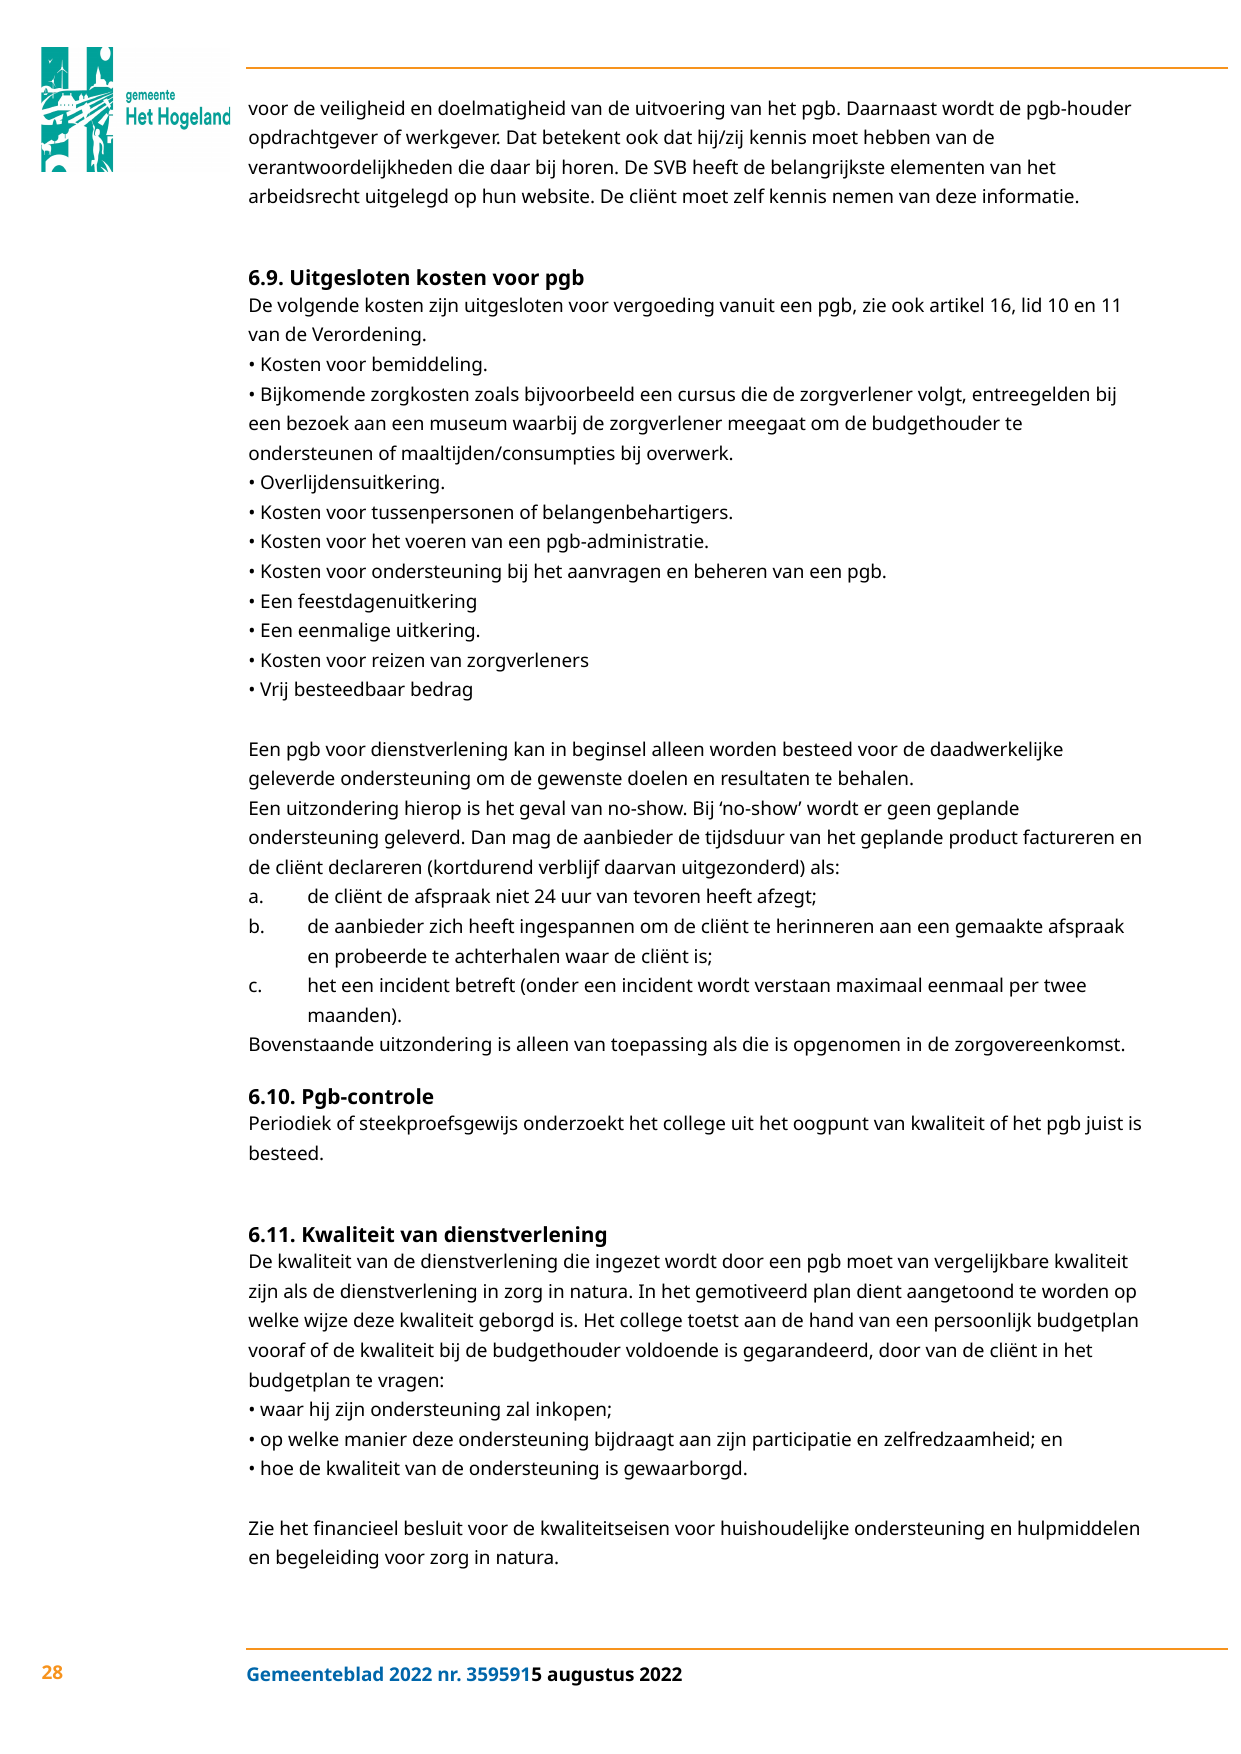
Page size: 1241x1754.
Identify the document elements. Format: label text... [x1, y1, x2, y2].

text 6.9. Uitgesloten kosten voor pgb [248, 263, 1152, 292]
text Een pgb voor dienstverlening kan in beginsel alleen worden besteed voor de daadwerkelijke geleverde ondersteuning om de gewenste doelen en resultaten te behalen. [248, 736, 1152, 791]
text voor de veiligheid en doelmatigheid van de uitvoering van het pgb. Daarnaast wordt de pgb-houder opdrachtgever of werkgever. Dat betekent ook dat hij/zij kennis moet hebben van de verantwoordelijkheden die daar bij horen. De SVB heeft de belangrijkste elementen van het arbeidsrecht uitgelegd op hun website. De cliënt moet zelf kennis nemen van deze informatie. [248, 95, 1152, 209]
text Periodiek of steekproefsgewijs onderzoekt het college uit het oogpunt van kwaliteit of het pgb juist is besteed. [248, 1110, 1152, 1166]
text • Kosten voor reizen van zorgverleners [248, 647, 1152, 673]
list de aanbieder zich heeft ingespannen om de cliënt te herinneren aan een gemaakte afspraak en probeerde te achterhalen waar de cliënt is; [248, 913, 1152, 968]
text Bovenstaande uitzondering is alleen van toepassing als die is opgenomen in de zorgovereenkomst. [248, 1032, 1152, 1057]
list het een incident betreft (onder een incident wordt verstaan maximaal eenmaal per twee maanden). [248, 972, 1152, 1028]
list de cliënt de afspraak niet 24 uur van tevoren heeft afzegt; [248, 884, 1152, 909]
text • Bijkomende zorgkosten zoals bijvoorbeeld een cursus die de zorgverlener volgt, entreegelden bij een bezoek aan een museum waarbij de zorgverlener meegaat om de budgethouder te ondersteunen of maaltijden/consumpties bij overwerk. [248, 381, 1152, 466]
text De kwaliteit van de dienstverlening die ingezet wordt door een pgb moet van vergelijkbare kwaliteit zijn als de dienstverlening in zorg in natura. In het gemotiveerd plan dient aangetoond te worden op welke wijze deze kwaliteit geborgd is. Het college toetst aan de hand van een persoonlijk budgetplan vooraf of de kwaliteit bij de budgethouder voldoende is gegarandeerd, door van de cliënt in het budgetplan te vragen: [248, 1248, 1152, 1392]
text Zie het financieel besluit voor de kwaliteitseisen voor huishoudelijke ondersteuning en hulpmiddelen en begeleiding voor zorg in natura. [248, 1515, 1152, 1570]
text • waar hij zijn ondersteuning zal inkopen; [248, 1396, 1152, 1422]
text • Kosten voor tussenpersonen of belangenbehartigers. [248, 499, 1152, 525]
text Een uitzondering hierop is het geval van no-show. Bij ‘no-show’ wordt er geen geplande ondersteuning geleverd. Dan mag de aanbieder de tijdsduur van het geplande product factureren en de cliënt declareren (kortdurend verblijf daarvan uitgezonderd) als: [248, 795, 1152, 880]
picture [41, 47, 231, 172]
text • Vrij besteedbaar bedrag [248, 677, 1152, 702]
text • Kosten voor het voeren van een pgb-administratie. [248, 529, 1152, 554]
text • hoe de kwaliteit van de ondersteuning is gewaarborgd. [248, 1456, 1152, 1481]
text 6.10. Pgb-controle [248, 1082, 1152, 1110]
text 6.11. Kwaliteit van dienstverlening [248, 1220, 1152, 1248]
text • op welke manier deze ondersteuning bijdraagt aan zijn participatie en zelfredzaamheid; en [248, 1426, 1152, 1452]
text • Een feestdagenuitkering [248, 588, 1152, 613]
text • Kosten voor ondersteuning bij het aanvragen en beheren van een pgb. [248, 558, 1152, 584]
text • Een eenmalige uitkering. [248, 617, 1152, 643]
text • Overlijdensuitkering. [248, 469, 1152, 495]
text De volgende kosten zijn uitgesloten voor vergoeding vanuit een pgb, zie ook artikel 16, lid 10 en 11 van de Verordening. [248, 292, 1152, 347]
text • Kosten voor bemiddeling. [248, 351, 1152, 377]
